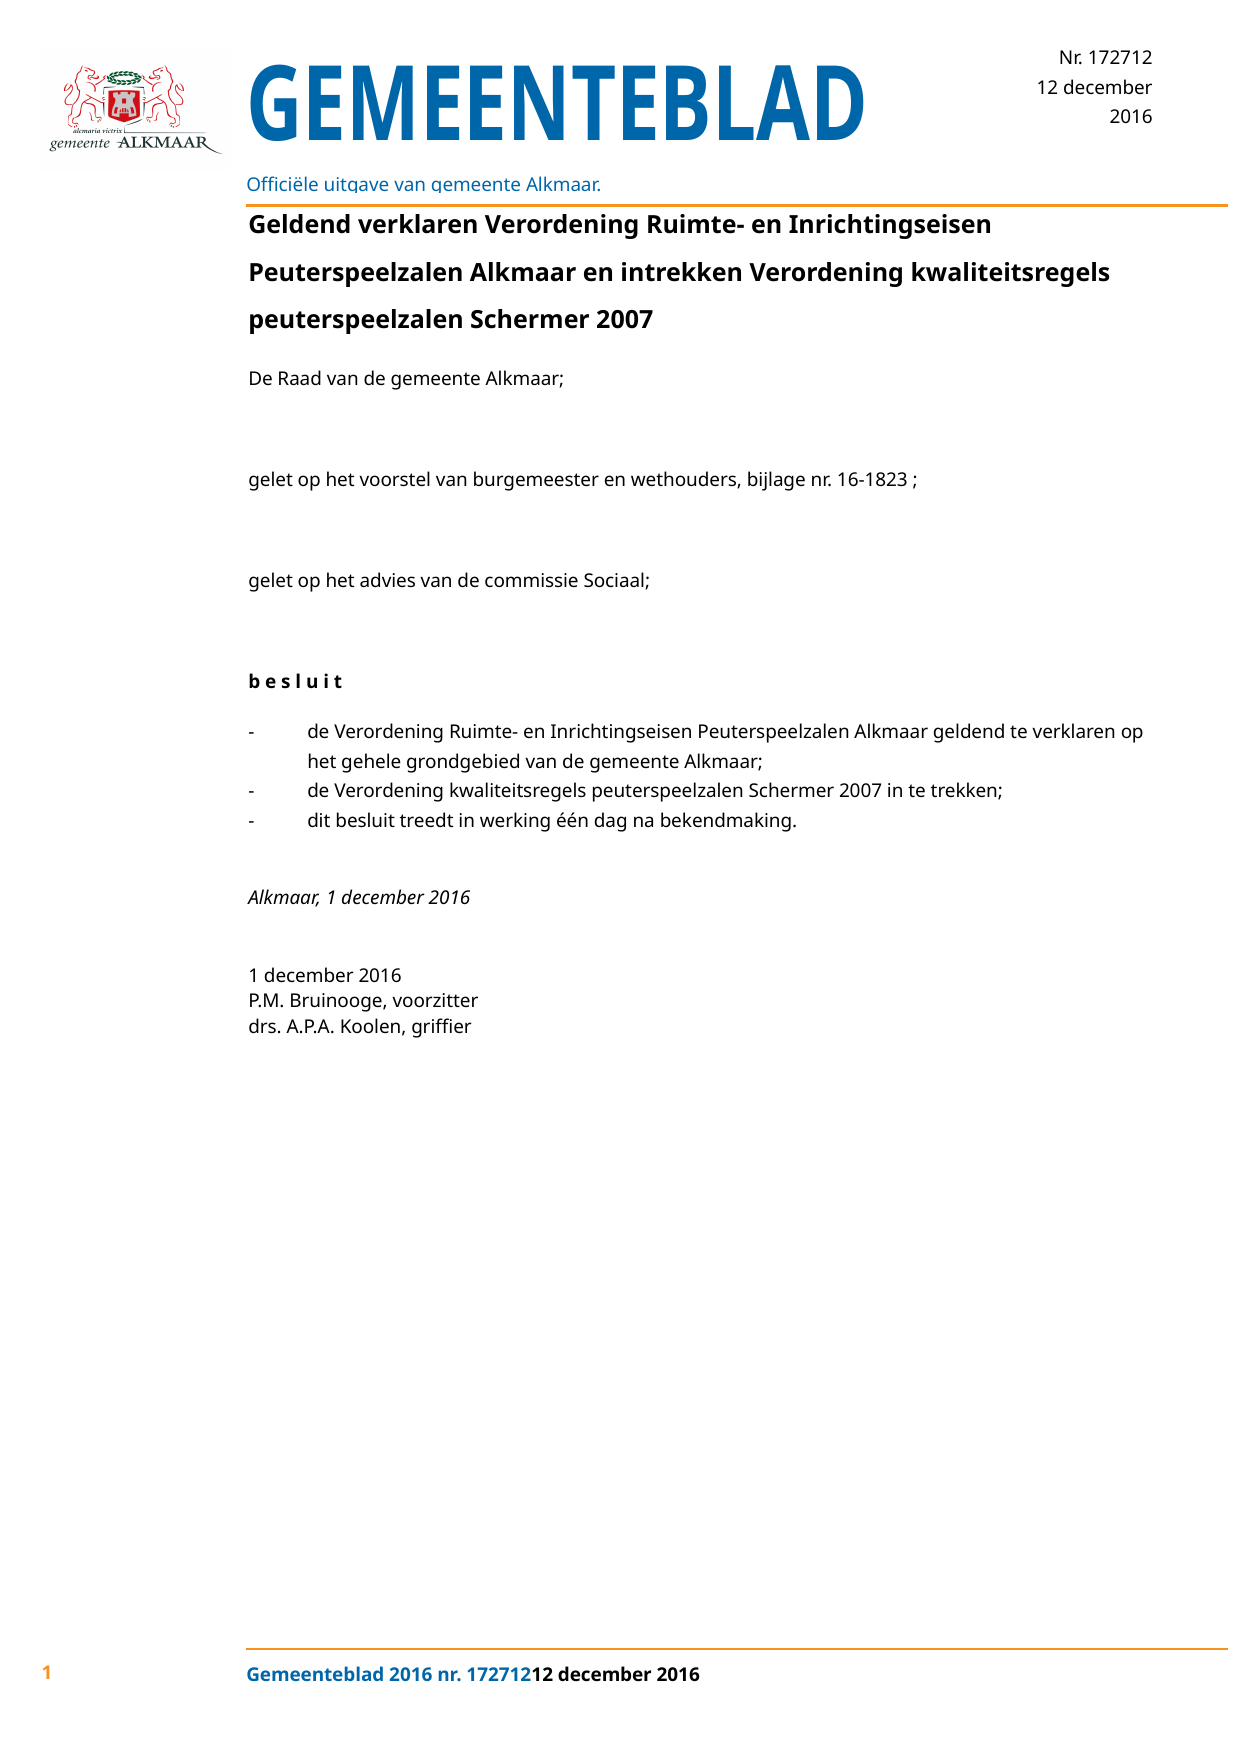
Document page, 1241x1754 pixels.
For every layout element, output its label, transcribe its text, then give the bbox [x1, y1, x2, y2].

text Alkmaar, 1 december 2016 [248, 884, 1152, 910]
list dit besluit treedt in werking één dag na bekendmaking. [248, 807, 1152, 833]
text 1 december 2016 [248, 962, 1152, 987]
text gelet op het voorstel van burgemeester en wethouders, bijlage nr. 16-1823 ; [248, 466, 1152, 492]
text Geldend verklaren Verordening Ruimte- en Inrichtingseisen Peuterspeelzalen Alkmaar en intrekken Verordening kwaliteitsregels peuterspeelzalen Schermer 2007 [248, 207, 1152, 336]
text P.M. Bruinooge, voorzitter [248, 987, 1152, 1013]
text gelet op het advies van de commissie Sociaal; [248, 567, 1152, 593]
list de Verordening Ruimte- en Inrichtingseisen Peuterspeelzalen Alkmaar geldend te verklaren op het gehele grondgebied van de gemeente Alkmaar; [248, 718, 1152, 774]
text b e s l u i t [248, 668, 1152, 694]
text De Raad van de gemeente Alkmaar; [248, 366, 1152, 391]
picture [41, 47, 231, 172]
list de Verordening kwaliteitsregels peuterspeelzalen Schermer 2007 in te trekken; [248, 778, 1152, 803]
text drs. A.P.A. Koolen, griffier [248, 1013, 1152, 1039]
